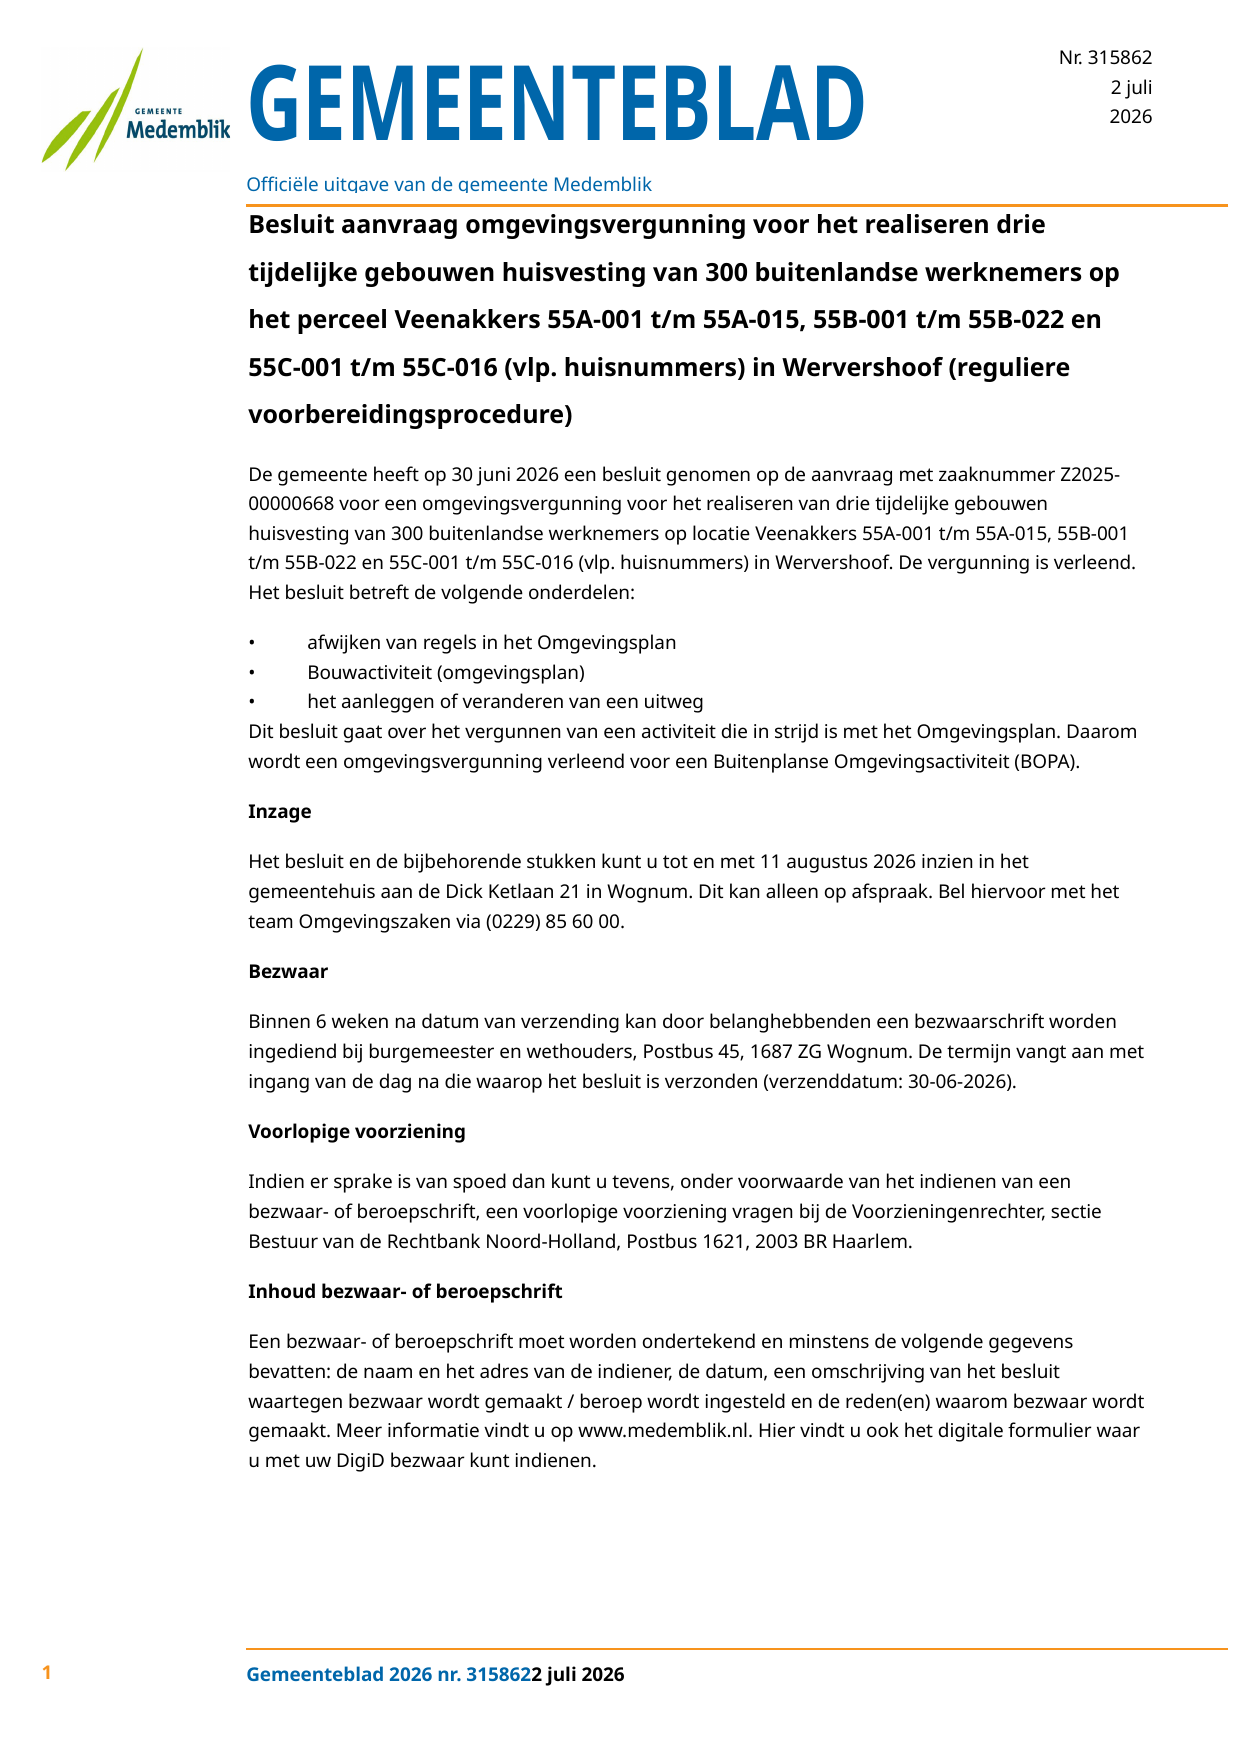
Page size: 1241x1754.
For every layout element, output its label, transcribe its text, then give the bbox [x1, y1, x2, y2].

list Bouwactiviteit (omgevingsplan) [248, 659, 1152, 685]
text De gemeente heeft op 30 juni 2026 een besluit genomen op de aanvraag met zaaknummer Z2025-00000668 voor een omgevingsvergunning voor het realiseren van drie tijdelijke gebouwen huisvesting van 300 buitenlandse werknemers op locatie Veenakkers 55A-001 t/m 55A-015, 55B-001 t/m 55B-022 en 55C-001 t/m 55C-016 (vlp. huisnummers) in Wervershoof. De vergunning is verleend. Het besluit betreft de volgende onderdelen: [248, 461, 1152, 605]
text Indien er sprake is van spoed dan kunt u tevens, onder voorwaarde van het indienen van een bezwaar- of beroepschrift, een voorlopige voorziening vragen bij de Voorzieningenrechter, sectie Bestuur van de Rechtbank Noord-Holland, Postbus 1621, 2003 BR Haarlem. [248, 1169, 1152, 1253]
text Inhoud bezwaar- of beroepschrift [248, 1278, 1152, 1304]
text Voorlopige voorziening [248, 1118, 1152, 1144]
list afwijken van regels in het Omgevingsplan [248, 629, 1152, 655]
list het aanleggen of veranderen van een uitweg [248, 689, 1152, 714]
text Dit besluit gaat over het vergunnen van een activiteit die in strijd is met het Omgevingsplan. Daarom wordt een omgevingsvergunning verleend voor een Buitenplanse Omgevingsactiviteit (BOPA). [248, 718, 1152, 773]
picture [41, 47, 231, 172]
text Een bezwaar- of beroepschrift moet worden ondertekend en minstens de volgende gegevens bevatten: de naam en het adres van de indiener, de datum, een omschrijving van het besluit waartegen bezwaar wordt gemaakt / beroep wordt ingesteld en de reden(en) waarom bezwaar wordt gemaakt. Meer informatie vindt u op www.medemblik.nl. Hier vindt u ook het digitale formulier waar u met uw DigiD bezwaar kunt indienen. [248, 1329, 1152, 1473]
text Inzage [248, 798, 1152, 824]
text Besluit aanvraag omgevingsvergunning voor het realiseren drie tijdelijke gebouwen huisvesting van 300 buitenlandse werknemers op het perceel Veenakkers 55A-001 t/m 55A-015, 55B-001 t/m 55B-022 en 55C-001 t/m 55C-016 (vlp. huisnummers) in Wervershoof (reguliere voorbereidingsprocedure) [248, 207, 1152, 431]
text Binnen 6 weken na datum van verzending kan door belanghebbenden een bezwaarschrift worden ingediend bij burgemeester en wethouders, Postbus 45, 1687 ZG Wognum. De termijn vangt aan met ingang van de dag na die waarop het besluit is verzonden (verzenddatum: 30-06-2026). [248, 1009, 1152, 1093]
text Het besluit en de bijbehorende stukken kunt u tot en met 11 augustus 2026 inzien in het gemeentehuis aan de Dick Ketlaan 21 in Wognum. Dit kan alleen op afspraak. Bel hiervoor met het team Omgevingszaken via (0229) 85 60 00. [248, 849, 1152, 933]
text Bezwaar [248, 958, 1152, 984]
